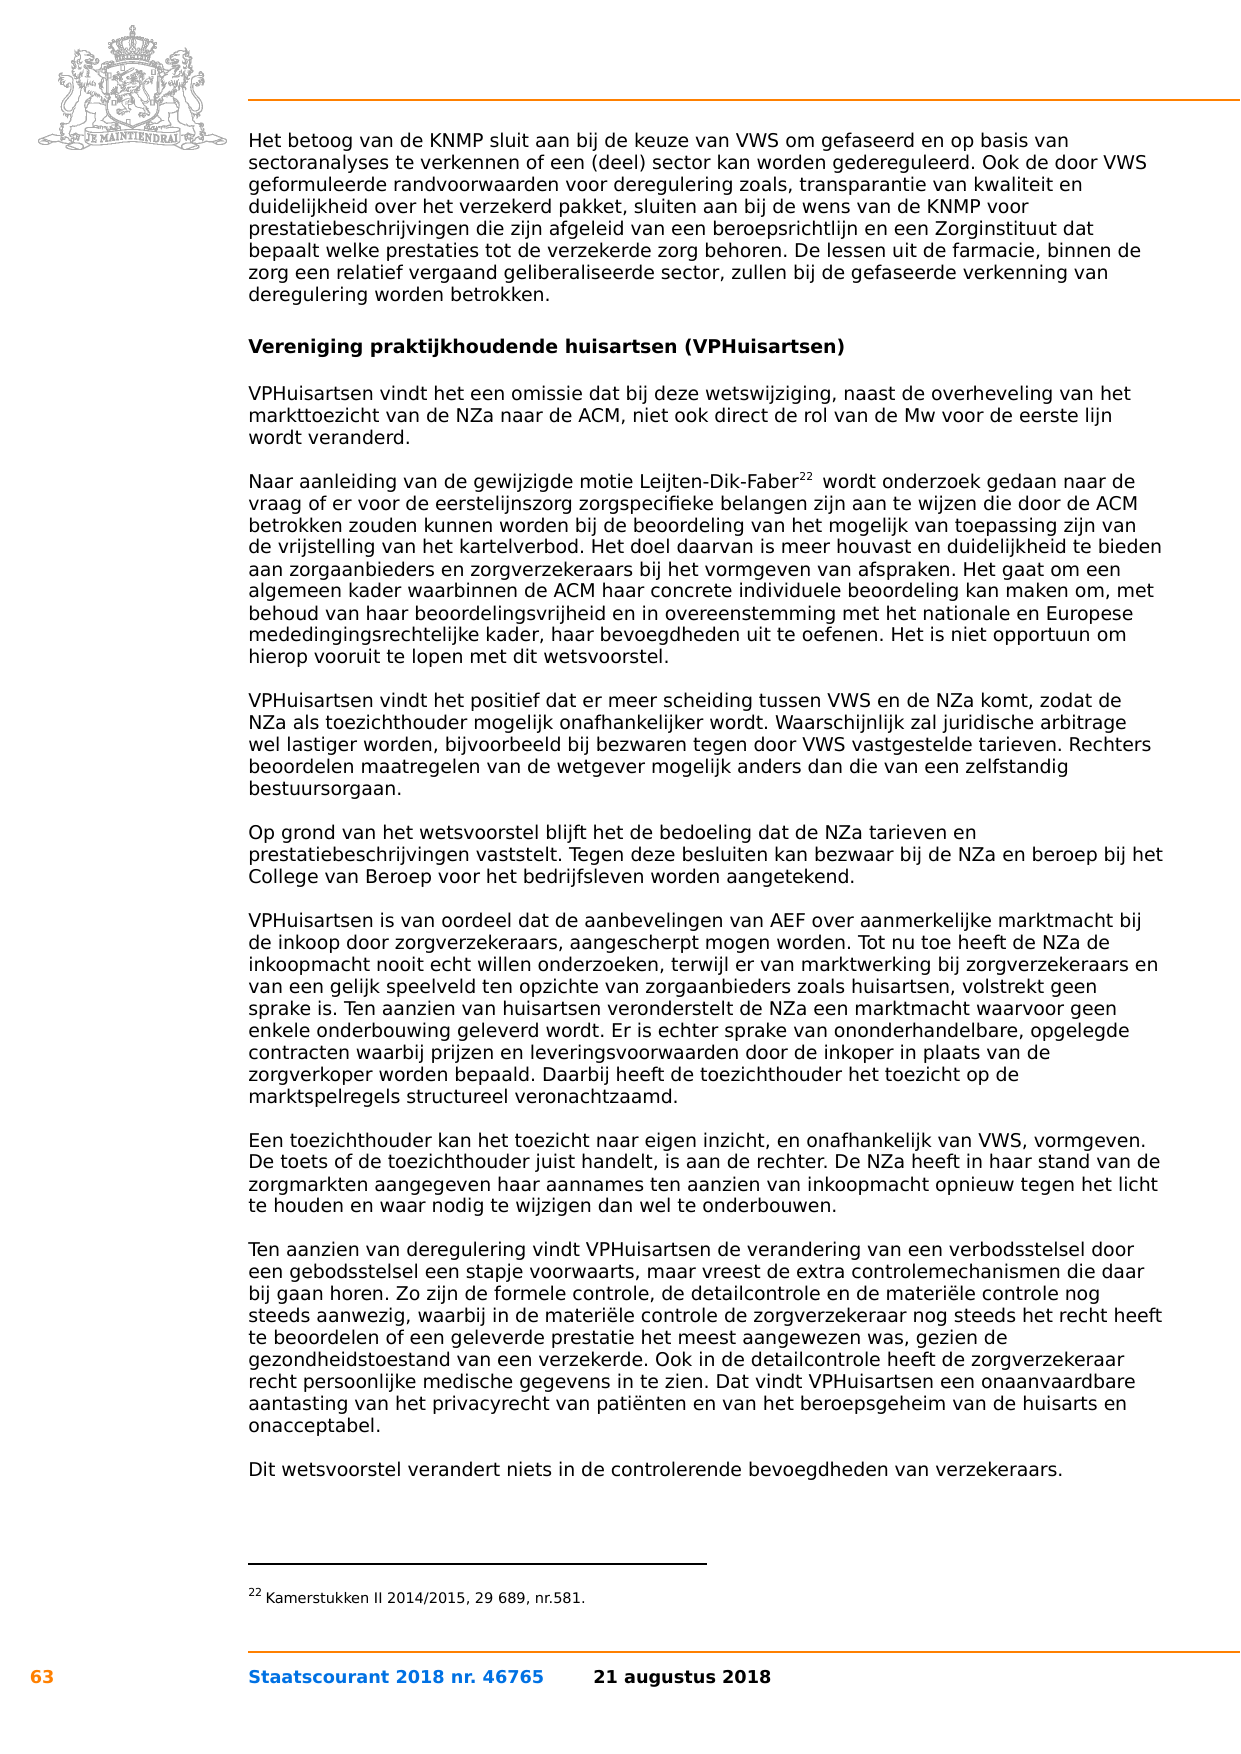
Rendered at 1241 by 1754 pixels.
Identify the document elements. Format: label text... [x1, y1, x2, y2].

text Kamerstukken II 2014/2015, 29 689, nr.581. [248, 1586, 1163, 1608]
picture [38, 25, 227, 150]
text VPHuisartsen vindt het een omissie dat bij deze wetswijziging, naast de overheveling van het markttoezicht van de NZa naar de ACM, niet ook direct de rol van de Mw voor de eerste lijn wordt veranderd. [248, 383, 1163, 449]
text Het betoog van de KNMP sluit aan bij de keuze van VWS om gefaseerd en op basis van sectoranalyses te verkennen of een (deel) sector kan worden gedereguleerd. Ook de door VWS geformuleerde randvoorwaarden voor deregulering zoals, transparantie van kwaliteit en duidelijkheid over het verzekerd pakket, sluiten aan bij de wens van de KNMP voor prestatiebeschrijvingen die zijn afgeleid van een beroepsrichtlijn en een Zorginstituut dat bepaalt welke prestaties tot de verzekerde zorg behoren. De lessen uit de farmacie, binnen de zorg een relatief vergaand geliberaliseerde sector, zullen bij de gefaseerde verkenning van deregulering worden betrokken. [248, 130, 1163, 306]
subtitle Vereniging praktijkhoudende huisartsen (VPHuisartsen) [248, 336, 1163, 358]
text Een toezichthouder kan het toezicht naar eigen inzicht, en onafhankelijk van VWS, vormgeven. De toets of de toezichthouder juist handelt, is aan de rechter. De NZa heeft in haar stand van de zorgmarkten aangegeven haar aannames ten aanzien van inkoopmacht opnieuw tegen het licht te houden en waar nodig te wijzigen dan wel te onderbouwen. [248, 1129, 1163, 1217]
text Naar aanleiding van de gewijzigde motie Leijten-Dik-Faber wordt onderzoek gedaan naar de vraag of er voor de eerstelijnszorg zorgspecifieke belangen zijn aan te wijzen die door de ACM betrokken zouden kunnen worden bij de beoordeling van het mogelijk van toepassing zijn van de vrijstelling van het kartelverbod. Het doel daarvan is meer houvast en duidelijkheid te bieden aan zorgaanbieders en zorgverzekeraars bij het vormgeven van afspraken. Het gaat om een algemeen kader waarbinnen de ACM haar concrete individuele beoordeling kan maken om, met behoud van haar beoordelingsvrijheid en in overeenstemming met het nationale en Europese mededingingsrechtelijke kader, haar bevoegdheden uit te oefenen. Het is niet opportuun om hierop vooruit te lopen met dit wetsvoorstel. [248, 471, 1163, 668]
text Op grond van het wetsvoorstel blijft het de bedoeling dat de NZa tarieven en prestatiebeschrijvingen vaststelt. Tegen deze besluiten kan bezwaar bij de NZa en beroep bij het College van Beroep voor het bedrijfsleven worden aangetekend. [248, 822, 1163, 888]
text Dit wetsvoorstel verandert niets in de controlerende bevoegdheden van verzekeraars. [248, 1459, 1163, 1481]
text Ten aanzien van deregulering vindt VPHuisartsen de verandering van een verbodsstelsel door een gebodsstelsel een stapje voorwaarts, maar vreest de extra controlemechanismen die daar bij gaan horen. Zo zijn de formele controle, de detailcontrole en de materiële controle nog steeds aanwezig, waarbij in de materiële controle de zorgverzekeraar nog steeds het recht heeft te beoordelen of een geleverde prestatie het meest aangewezen was, gezien de gezondheidstoestand van een verzekerde. Ook in de detailcontrole heeft de zorgverzekeraar recht persoonlijke medische gegevens in te zien. Dat vindt VPHuisartsen een onaanvaardbare aantasting van het privacyrecht van patiënten en van het beroepsgeheim van de huisarts en onacceptabel. [248, 1239, 1163, 1437]
text VPHuisartsen vindt het positief dat er meer scheiding tussen VWS en de NZa komt, zodat de NZa als toezichthouder mogelijk onafhankelijker wordt. Waarschijnlijk zal juridische arbitrage wel lastiger worden, bijvoorbeeld bij bezwaren tegen door VWS vastgestelde tarieven. Rechters beoordelen maatregelen van de wetgever mogelijk anders dan die van een zelfstandig bestuursorgaan. [248, 690, 1163, 800]
text VPHuisartsen is van oordeel dat de aanbevelingen van AEF over aanmerkelijke marktmacht bij de inkoop door zorgverzekeraars, aangescherpt mogen worden. Tot nu toe heeft de NZa de inkoopmacht nooit echt willen onderzoeken, terwijl er van marktwerking bij zorgverzekeraars en van een gelijk speelveld ten opzichte van zorgaanbieders zoals huisartsen, volstrekt geen sprake is. Ten aanzien van huisartsen veronderstelt de NZa een marktmacht waarvoor geen enkele onderbouwing geleverd wordt. Er is echter sprake van ononderhandelbare, opgelegde contracten waarbij prijzen en leveringsvoorwaarden door de inkoper in plaats van de zorgverkoper worden bepaald. Daarbij heeft de toezichthouder het toezicht op de marktspelregels structureel veronachtzaamd. [248, 910, 1163, 1108]
